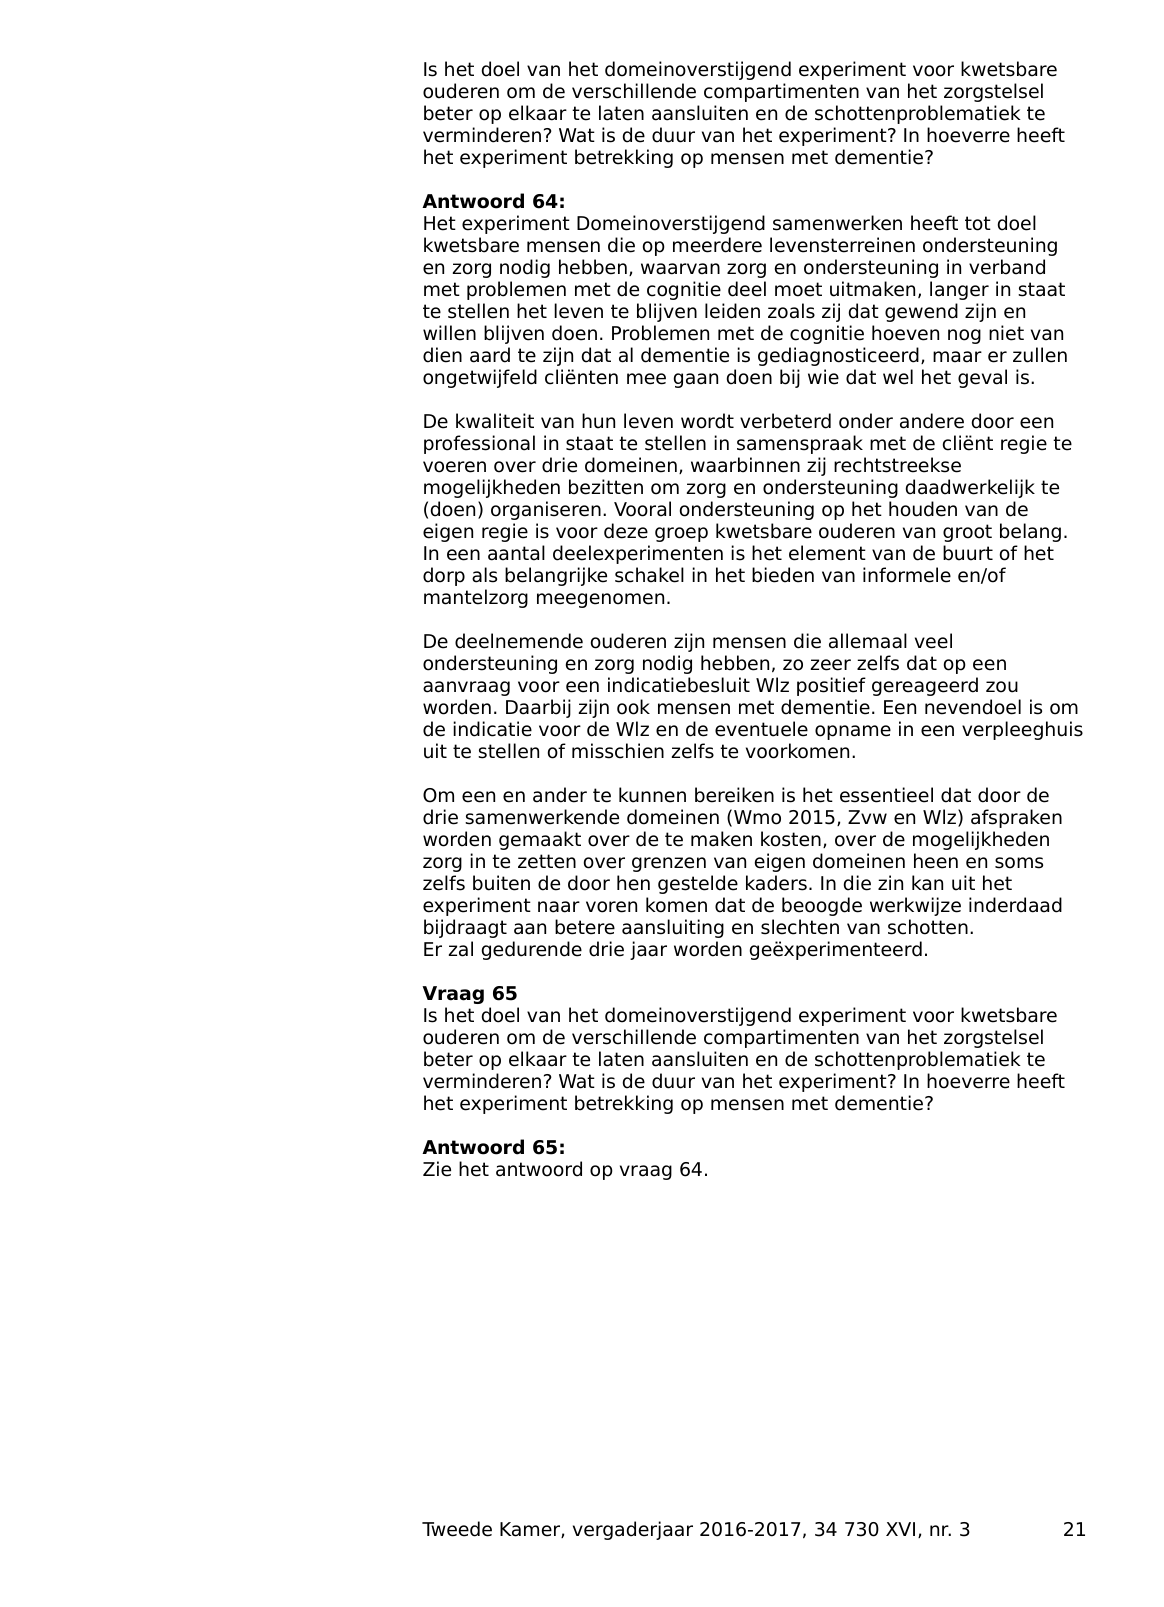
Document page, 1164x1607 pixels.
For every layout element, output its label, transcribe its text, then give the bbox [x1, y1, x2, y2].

text Antwoord 65: [422, 1137, 1087, 1159]
text Zie het antwoord op vraag 64. [422, 1159, 1087, 1181]
text Is het doel van het domeinoverstijgend experiment voor kwetsbare ouderen om de verschillende compartimenten van het zorgstelsel beter op elkaar te laten aansluiten en de schottenproblematiek te verminderen? Wat is de duur van het experiment? In hoeverre heeft het experiment betrekking op mensen met dementie? [422, 59, 1087, 169]
text Is het doel van het domeinoverstijgend experiment voor kwetsbare ouderen om de verschillende compartimenten van het zorgstelsel beter op elkaar te laten aansluiten en de schottenproblematiek te verminderen? Wat is de duur van het experiment? In hoeverre heeft het experiment betrekking op mensen met dementie? [422, 1005, 1087, 1115]
text Er zal gedurende drie jaar worden geëxperimenteerd. [422, 939, 1087, 961]
text Het experiment Domeinoverstijgend samenwerken heeft tot doel kwetsbare mensen die op meerdere levensterreinen ondersteuning en zorg nodig hebben, waarvan zorg en ondersteuning in verband met problemen met de cognitie deel moet uitmaken, langer in staat te stellen het leven te blijven leiden zoals zij dat gewend zijn en willen blijven doen. Problemen met de cognitie hoeven nog niet van dien aard te zijn dat al dementie is gediagnosticeerd, maar er zullen ongetwijfeld cliënten mee gaan doen bij wie dat wel het geval is. [422, 213, 1087, 389]
text De kwaliteit van hun leven wordt verbeterd onder andere door een professional in staat te stellen in samenspraak met de cliënt regie te voeren over drie domeinen, waarbinnen zij rechtstreekse mogelijkheden bezitten om zorg en ondersteuning daadwerkelijk te (doen) organiseren. Vooral ondersteuning op het houden van de eigen regie is voor deze groep kwetsbare ouderen van groot belang. In een aantal deelexperimenten is het element van de buurt of het dorp als belangrijke schakel in het bieden van informele en/of mantelzorg meegenomen. [422, 411, 1087, 609]
text De deelnemende ouderen zijn mensen die allemaal veel ondersteuning en zorg nodig hebben, zo zeer zelfs dat op een aanvraag voor een indicatiebesluit Wlz positief gereageerd zou worden. Daarbij zijn ook mensen met dementie. Een nevendoel is om de indicatie voor de Wlz en de eventuele opname in een verpleeghuis uit te stellen of misschien zelfs te voorkomen. [422, 631, 1087, 763]
text Om een en ander te kunnen bereiken is het essentieel dat door de drie samenwerkende domeinen (Wmo 2015, Zvw en Wlz) afspraken worden gemaakt over de te maken kosten, over de mogelijkheden zorg in te zetten over grenzen van eigen domeinen heen en soms zelfs buiten de door hen gestelde kaders. In die zin kan uit het experiment naar voren komen dat de beoogde werkwijze inderdaad bijdraagt aan betere aansluiting en slechten van schotten. [422, 785, 1087, 939]
text Vraag 65 [422, 983, 1087, 1005]
text Antwoord 64: [422, 191, 1087, 213]
